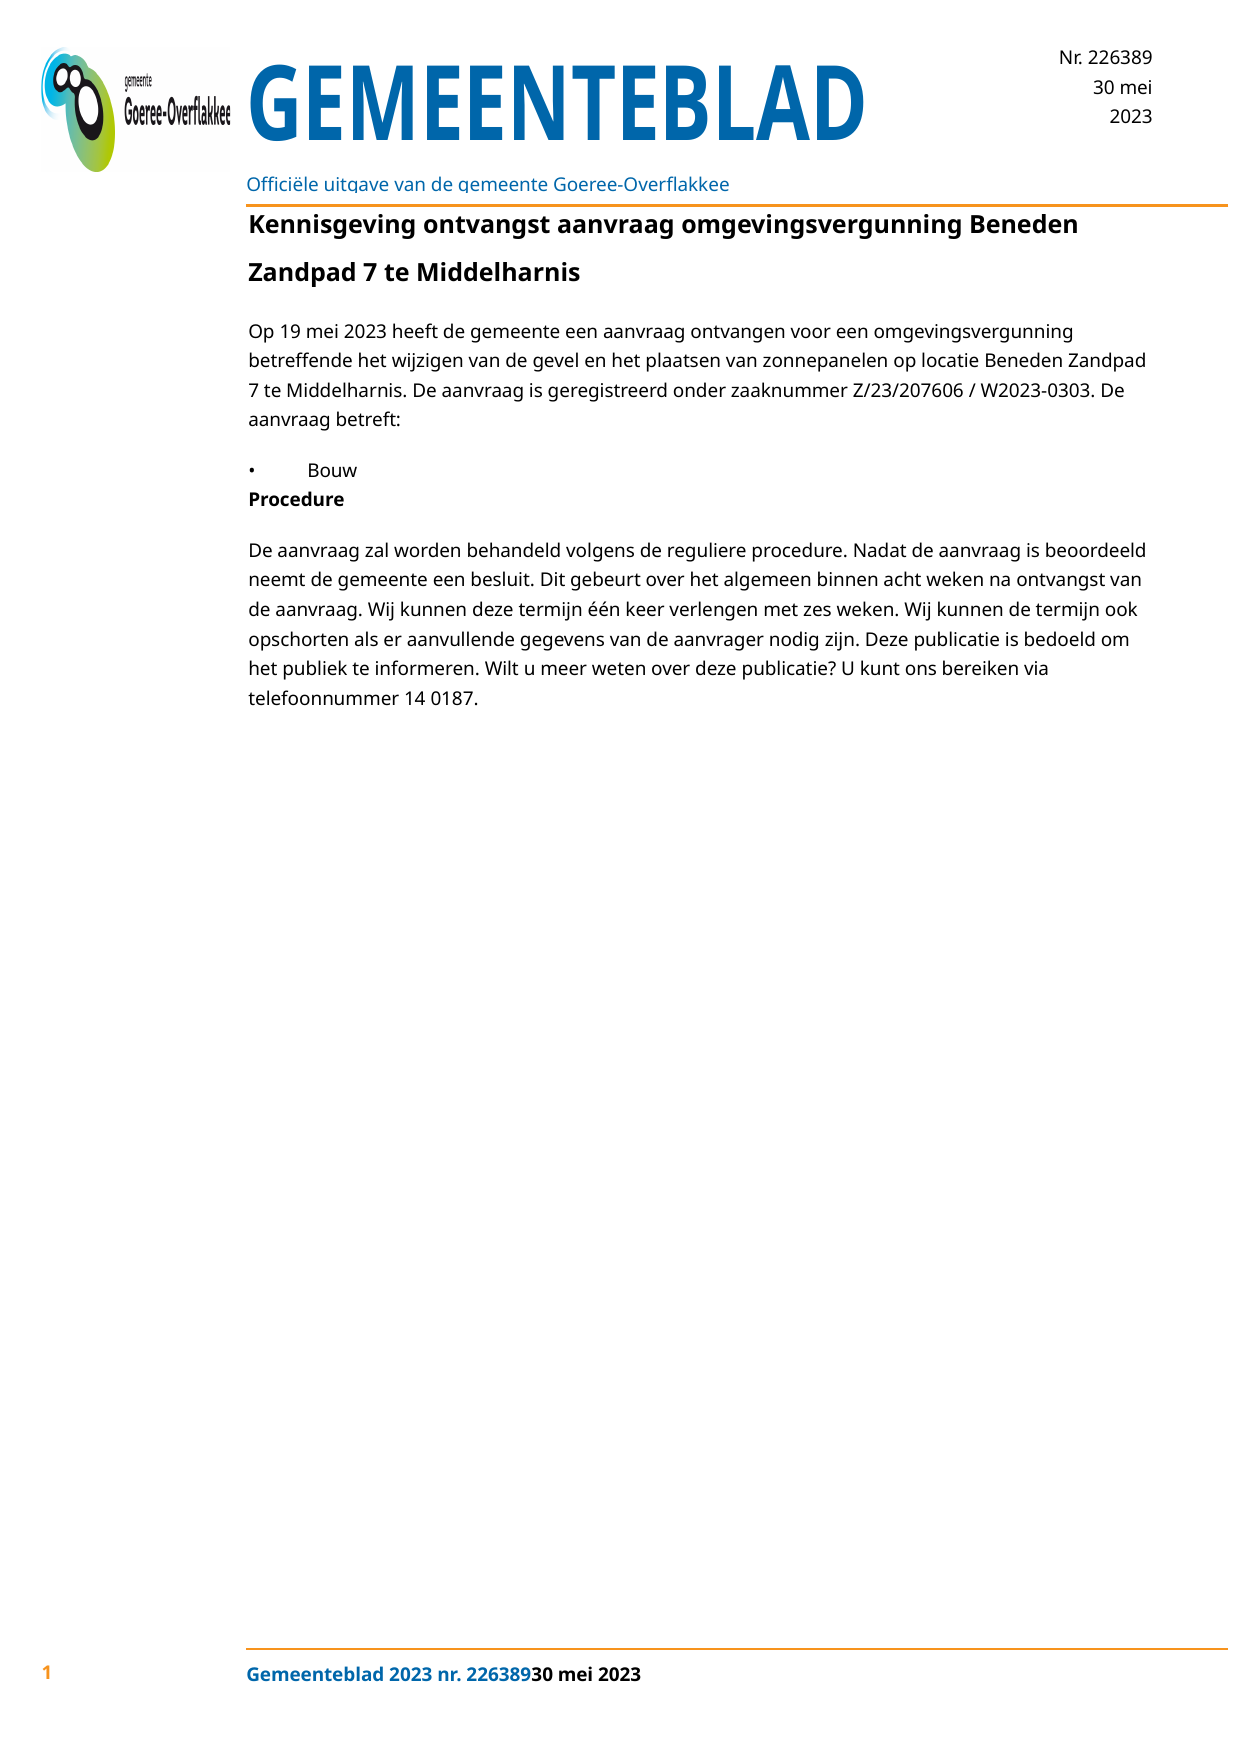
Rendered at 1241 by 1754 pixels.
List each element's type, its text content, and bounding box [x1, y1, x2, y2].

text Kennisgeving ontvangst aanvraag omgevingsvergunning Beneden Zandpad 7 te Middelharnis [248, 207, 1152, 288]
text Procedure [248, 487, 1152, 512]
text Op 19 mei 2023 heeft de gemeente een aanvraag ontvangen voor een omgevingsvergunning betreffende het wijzigen van de gevel en het plaatsen van zonnepanelen op locatie Beneden Zandpad 7 te Middelharnis. De aanvraag is geregistreerd onder zaaknummer Z/23/207606 / W2023-0303. De aanvraag betreft: [248, 318, 1152, 432]
text De aanvraag zal worden behandeld volgens de reguliere procedure. Nadat de aanvraag is beoordeeld neemt de gemeente een besluit. Dit gebeurt over het algemeen binnen acht weken na ontvangst van de aanvraag. Wij kunnen deze termijn één keer verlengen met zes weken. Wij kunnen de termijn ook opschorten als er aanvullende gegevens van de aanvrager nodig zijn. Deze publicatie is bedoeld om het publiek te informeren. Wilt u meer weten over deze publicatie? U kunt ons bereiken via telefoonnummer 14 0187. [248, 537, 1152, 711]
picture [41, 47, 231, 172]
list Bouw [248, 457, 1152, 483]
